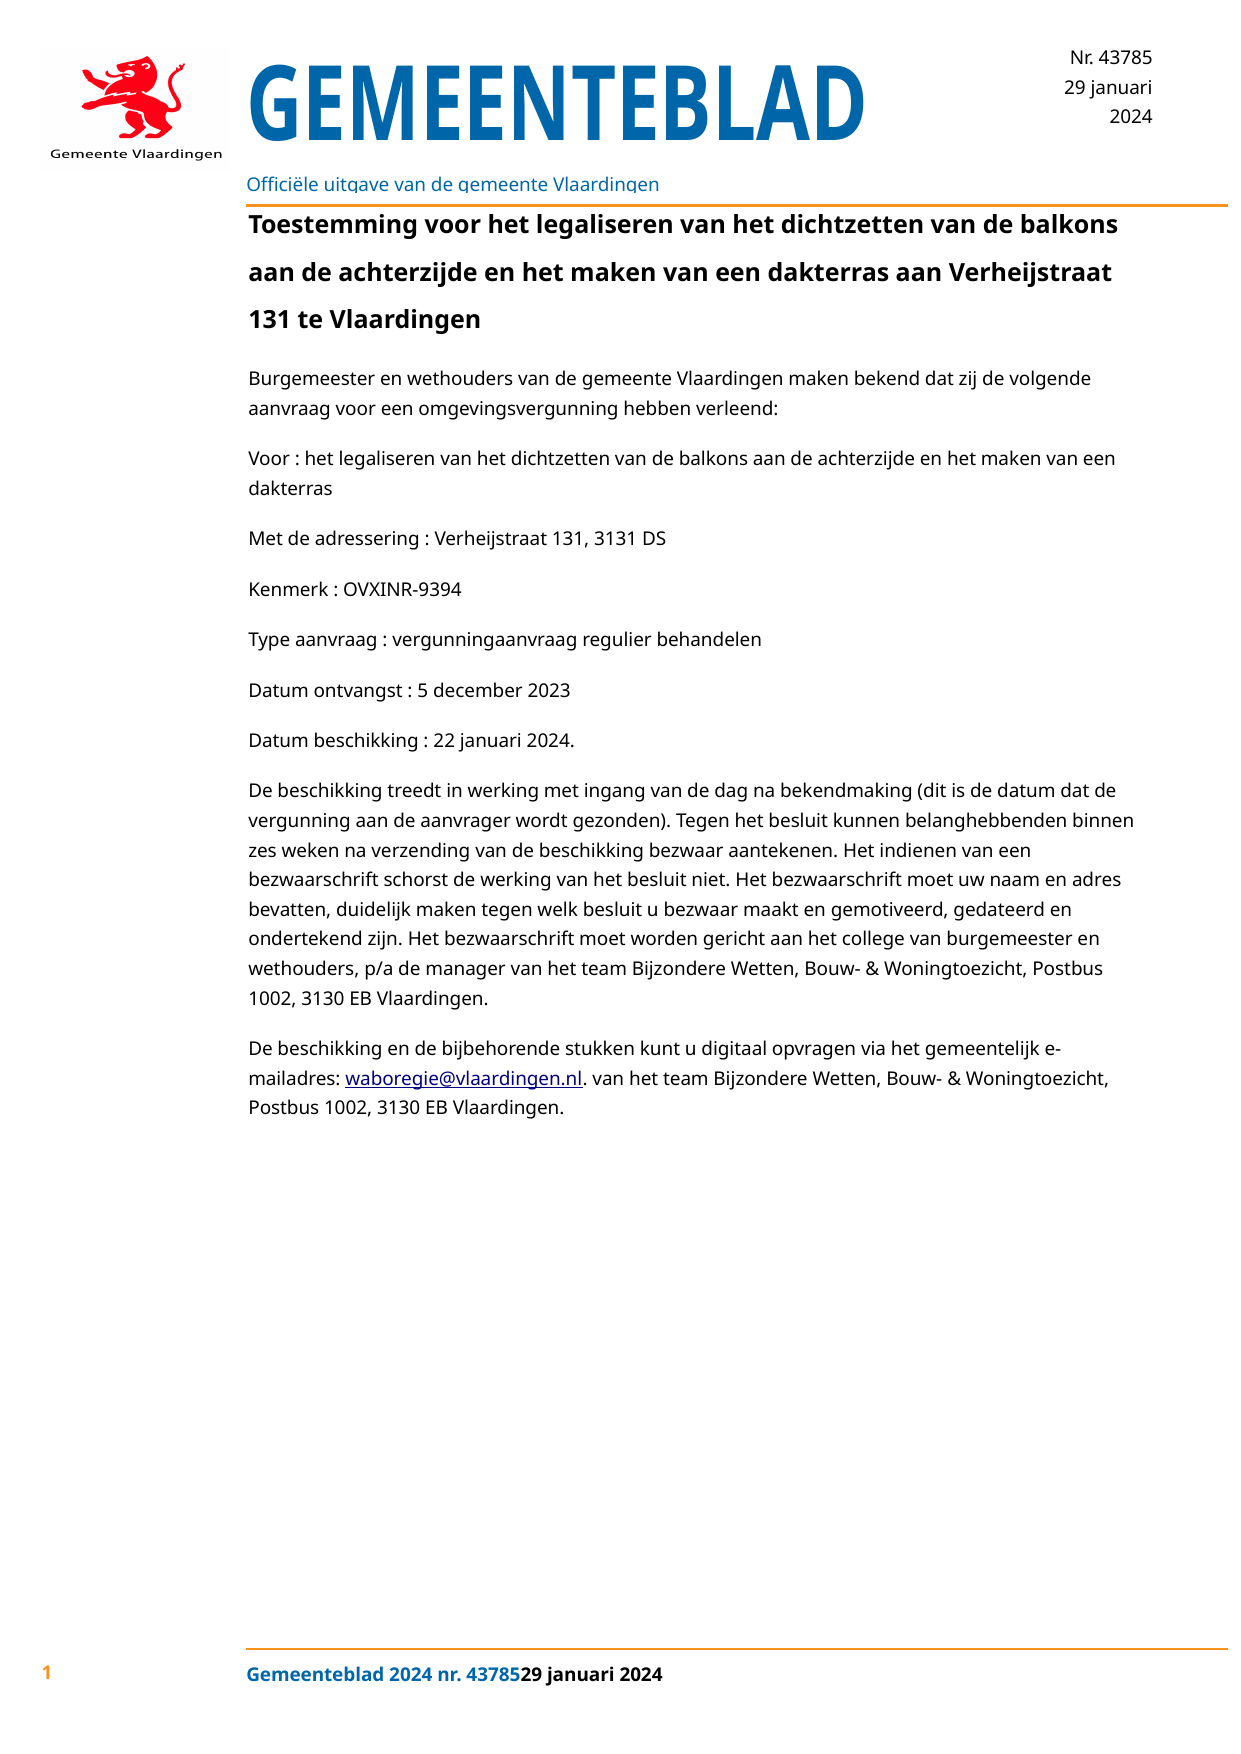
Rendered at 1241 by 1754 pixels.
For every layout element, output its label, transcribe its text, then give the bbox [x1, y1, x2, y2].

picture [41, 47, 231, 172]
text Burgemeester en wethouders van de gemeente Vlaardingen maken bekend dat zij de volgende aanvraag voor een omgevingsvergunning hebben verleend: [248, 366, 1152, 421]
text De beschikking treedt in werking met ingang van de dag na bekendmaking (dit is de datum dat de vergunning aan de aanvrager wordt gezonden). Tegen het besluit kunnen belanghebbenden binnen zes weken na verzending van de beschikking bezwaar aantekenen. Het indienen van een bezwaarschrift schorst de werking van het besluit niet. Het bezwaarschrift moet uw naam en adres bevatten, duidelijk maken tegen welk besluit u bezwaar maakt en gemotiveerd, gedateerd en ondertekend zijn. Het bezwaarschrift moet worden gericht aan het college van burgemeester en wethouders, p/a de manager van het team Bijzondere Wetten, Bouw- & Woningtoezicht, Postbus 1002, 3130 EB Vlaardingen. [248, 778, 1152, 1010]
text Datum beschikking : 22 januari 2024. [248, 727, 1152, 753]
text Toestemming voor het legaliseren van het dichtzetten van de balkons aan de achterzijde en het maken van een dakterras aan Verheijstraat 131 te Vlaardingen [248, 207, 1152, 336]
text Datum ontvangst : 5 december 2023 [248, 677, 1152, 702]
text Voor : het legaliseren van het dichtzetten van de balkons aan de achterzijde en het maken van een dakterras [248, 446, 1152, 501]
text Kenmerk : OVXINR-9394 [248, 576, 1152, 602]
text Type aanvraag : vergunningaanvraag regulier behandelen [248, 626, 1152, 652]
text De beschikking en de bijbehorende stukken kunt u digitaal opvragen via het gemeentelijk e-mailadres: waboregie@vlaardingen.nl. van het team Bijzondere Wetten, Bouw- & Woningtoezicht, Postbus 1002, 3130 EB Vlaardingen. [248, 1035, 1152, 1120]
text Met de adressering : Verheijstraat 131, 3131 DS [248, 526, 1152, 551]
